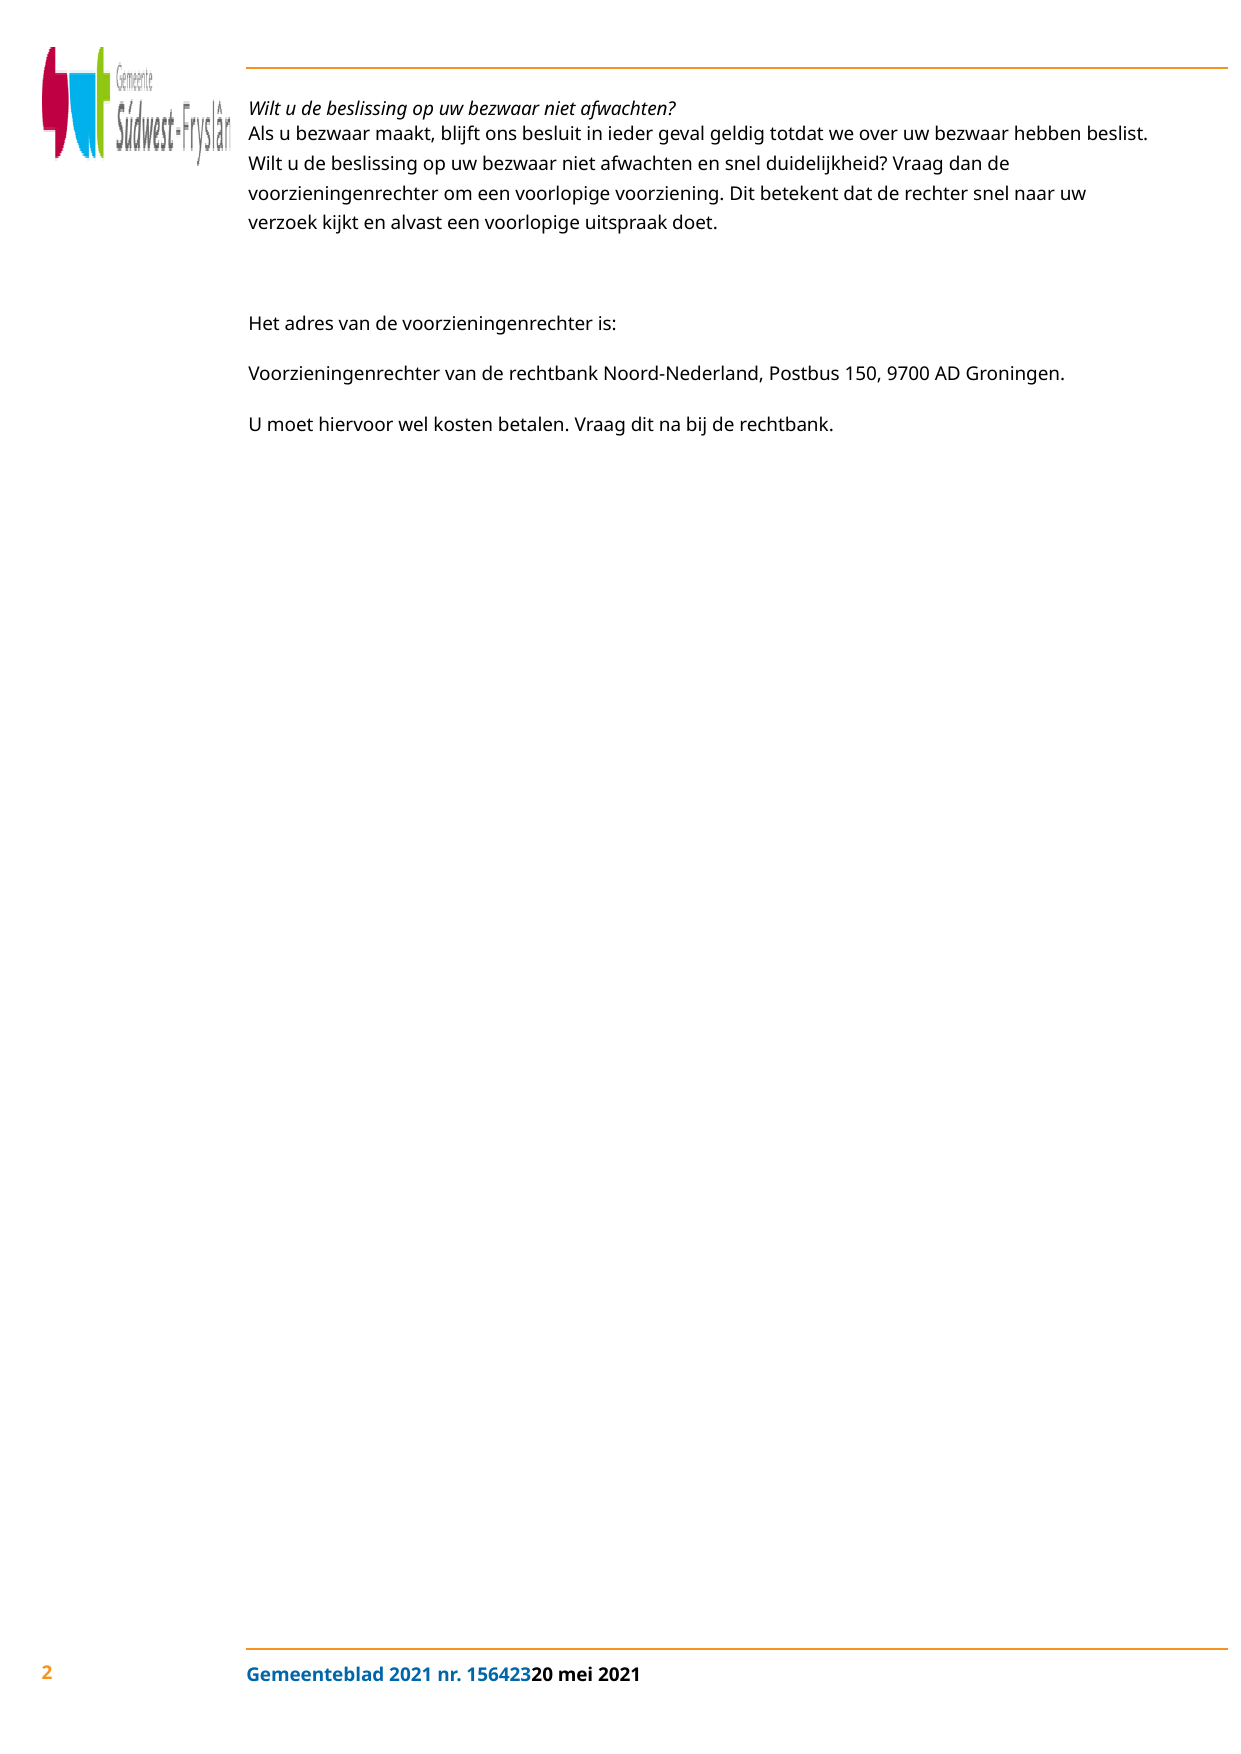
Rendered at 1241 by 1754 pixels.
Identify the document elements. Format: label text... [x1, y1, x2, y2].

text Het adres van de voorzieningenrechter is: [248, 310, 1152, 336]
picture [41, 47, 231, 172]
text U moet hiervoor wel kosten betalen. Vraag dit na bij de rechtbank. [248, 411, 1152, 437]
text Voorzieningenrechter van de rechtbank Noord-Nederland, Postbus 150, 9700 AD Groningen. [248, 361, 1152, 386]
text Als u bezwaar maakt, blijft ons besluit in ieder geval geldig totdat we over uw bezwaar hebben beslist. Wilt u de beslissing op uw bezwaar niet afwachten en snel duidelijkheid? Vraag dan de voorzieningenrechter om een voorlopige voorziening. Dit betekent dat de rechter snel naar uw verzoek kijkt en alvast een voorlopige uitspraak doet. [248, 121, 1152, 235]
text Wilt u de beslissing op uw bezwaar niet afwachten? [248, 95, 1152, 121]
